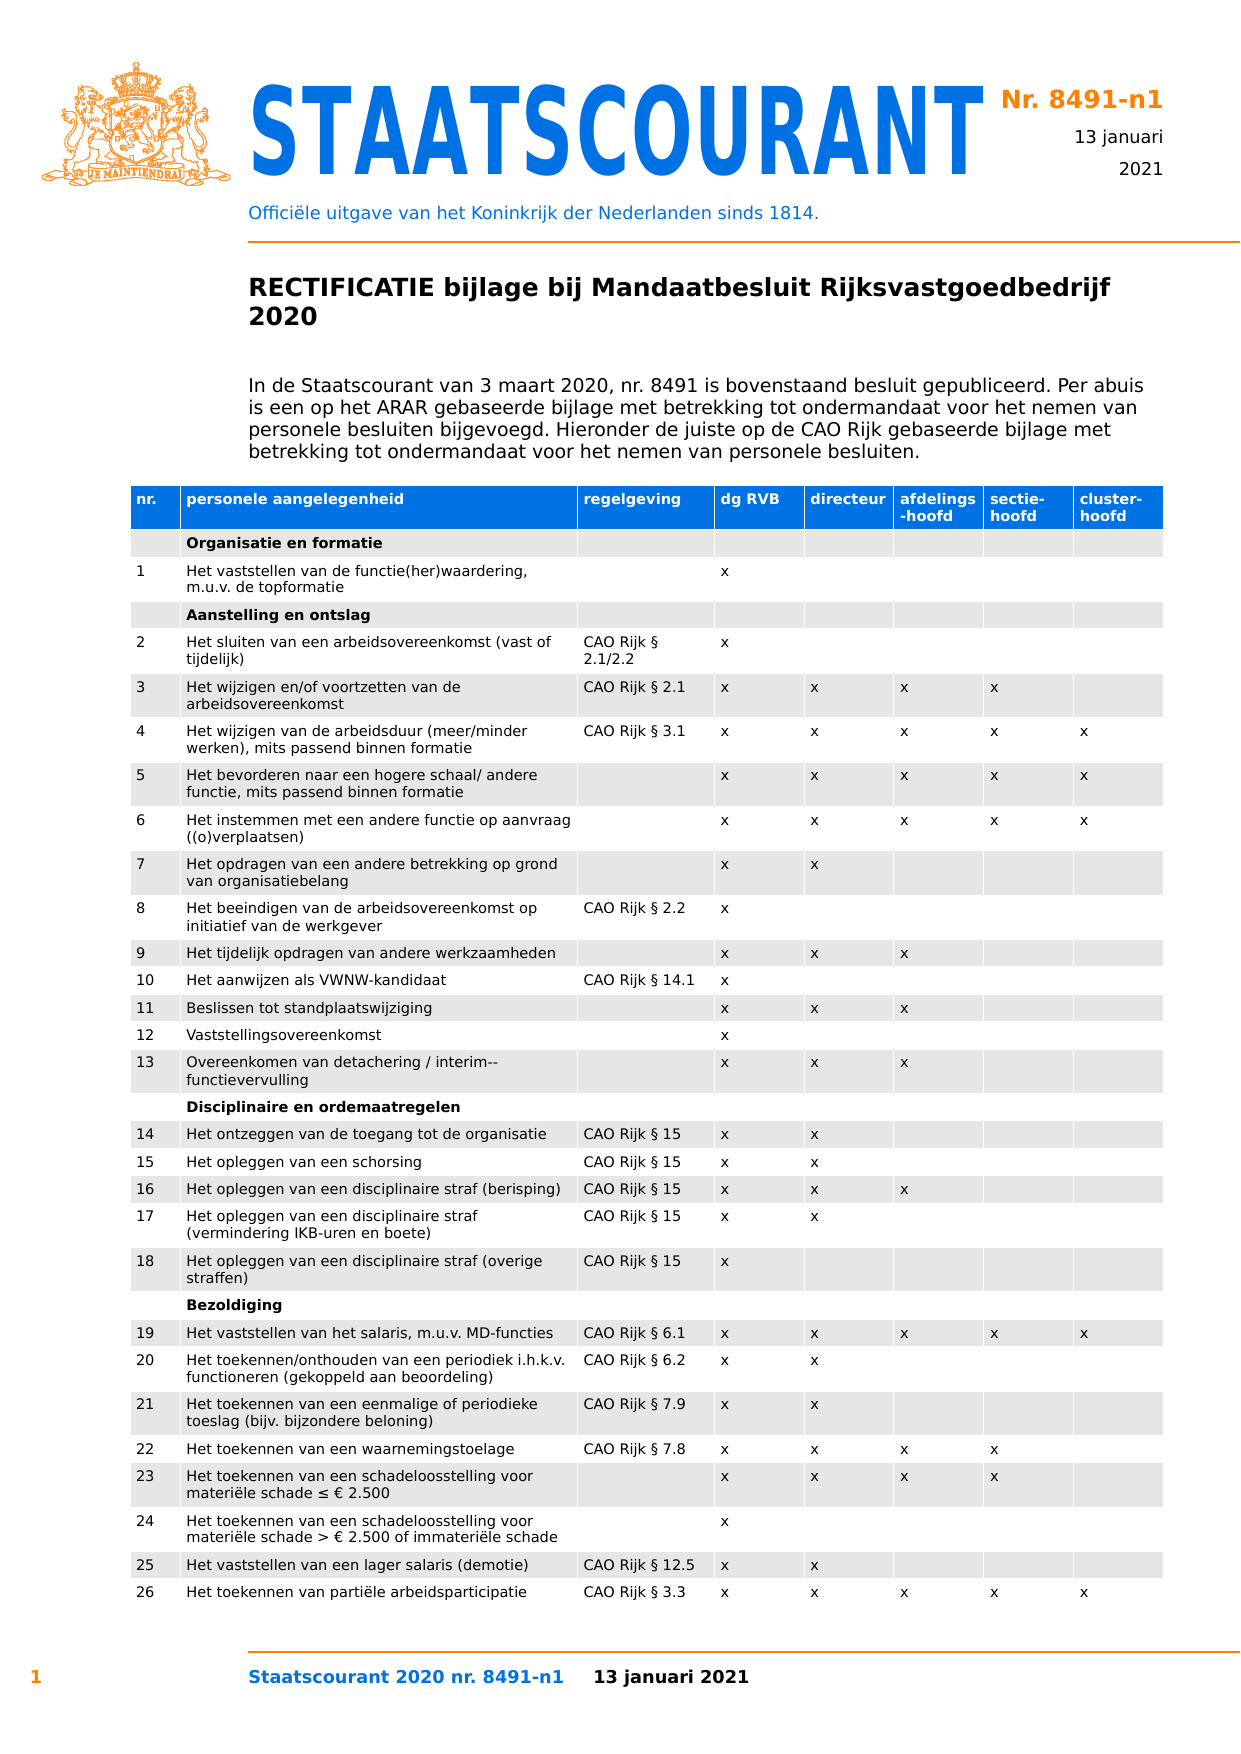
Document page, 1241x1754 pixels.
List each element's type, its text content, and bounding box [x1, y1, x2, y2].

table_cell x [894, 674, 983, 717]
table_cell x [715, 1022, 804, 1049]
text In de Staatscourant van 3 maart 2020, nr. 8491 is bovenstaand besluit gepubliceerd. Per abuis is een op het ARAR gebaseerde bijlage met betrekking tot ondermandaat voor het nemen van personele besluiten bijgevoegd. Hieronder de juiste op de CAO Rijk gebaseerde bijlage met betrekking tot ondermandaat voor het nemen van personele besluiten. [248, 375, 1163, 463]
table_cell CAO Rijk § 7.9 [578, 1392, 714, 1435]
table_cell [805, 1094, 893, 1120]
table_cell x [715, 1248, 804, 1291]
table_cell [984, 896, 1073, 939]
table_cell [578, 1293, 714, 1319]
table_header directeur [805, 486, 893, 529]
table_cell Aanstelling en ontslag [181, 602, 577, 628]
table_cell [805, 602, 893, 628]
table_cell x [805, 1392, 893, 1435]
table_cell Het opleggen van een schorsing [181, 1149, 577, 1175]
table_cell x [1074, 807, 1163, 850]
table_cell [131, 1293, 180, 1319]
table_cell [894, 1094, 983, 1120]
table_cell [131, 530, 180, 557]
table_cell [1074, 940, 1163, 966]
table_cell CAO Rijk § 6.2 [578, 1347, 714, 1391]
table_header personele aangelegenheid [181, 486, 577, 529]
table_cell x [1074, 1580, 1163, 1606]
table_cell CAO Rijk § 3.3 [578, 1580, 714, 1606]
table_cell x [805, 674, 893, 717]
table_cell [805, 1293, 893, 1319]
table_cell [894, 1204, 983, 1247]
table_cell x [805, 1121, 893, 1148]
table_cell x [805, 940, 893, 966]
table_cell [1074, 1204, 1163, 1247]
table_cell Het opleggen van een disciplinaire straf (berisping) [181, 1176, 577, 1203]
table_cell 5 [131, 763, 180, 806]
table_cell x [1074, 718, 1163, 762]
table_cell [578, 1094, 714, 1120]
table_header afdelings-hoofd [894, 486, 983, 529]
table_cell x [805, 1176, 893, 1203]
table_cell x [894, 1463, 983, 1507]
table_cell CAO Rijk § 14.1 [578, 968, 714, 994]
table_cell x [715, 1463, 804, 1507]
table_cell [984, 1176, 1073, 1203]
table_cell x [715, 558, 804, 601]
table_cell x [715, 940, 804, 966]
table_cell [984, 968, 1073, 994]
table_cell [984, 1293, 1073, 1319]
table_cell x [894, 1320, 983, 1346]
table_cell 26 [131, 1580, 180, 1606]
table_cell 20 [131, 1347, 180, 1391]
table_cell [984, 1149, 1073, 1175]
table_cell Het bevorderen naar een hogere schaal/ andere functie, mits passend binnen formatie [181, 763, 577, 806]
table_cell 13 [131, 1050, 180, 1093]
table_cell x [715, 1552, 804, 1578]
table_cell 6 [131, 807, 180, 850]
table_cell [1074, 1508, 1163, 1551]
table_cell x [715, 1050, 804, 1093]
table_cell Disciplinaire en ordemaatregelen [181, 1094, 577, 1120]
table_cell x [715, 807, 804, 850]
table_cell [131, 602, 180, 628]
table_cell CAO Rijk § 15 [578, 1248, 714, 1291]
table_cell x [715, 851, 804, 895]
table_cell x [805, 718, 893, 762]
table_cell [578, 851, 714, 895]
table_cell x [984, 763, 1073, 806]
table_cell x [715, 1580, 804, 1606]
table_cell [1074, 1463, 1163, 1507]
table_cell x [984, 1463, 1073, 1507]
table_cell CAO Rijk § 7.8 [578, 1436, 714, 1462]
table_cell CAO Rijk § 2.1/2.2 [578, 630, 714, 673]
table_cell [894, 968, 983, 994]
table_cell x [805, 1347, 893, 1391]
table_cell x [715, 1392, 804, 1435]
table_cell [894, 530, 983, 557]
table_cell x [805, 995, 893, 1021]
table_cell [984, 1508, 1073, 1551]
table_cell [894, 1022, 983, 1049]
table_cell x [715, 1204, 804, 1247]
table_cell [984, 851, 1073, 895]
table_cell Officiële uitgave van het Koninkrijk der Nederlanden sinds 1814. [248, 203, 1240, 241]
table_cell [1074, 630, 1163, 673]
table_cell 2021 [998, 153, 1240, 203]
table_cell x [805, 851, 893, 895]
table_cell Het wijzigen van de arbeidsduur (meer/minder werken), mits passend binnen formatie [181, 718, 577, 762]
table_cell Het opleggen van een disciplinaire straf (overige straffen) [181, 1248, 577, 1291]
table_cell CAO Rijk § 12.5 [578, 1552, 714, 1578]
table_cell x [805, 1436, 893, 1462]
table_cell Het ontzeggen van de toegang tot de organisatie [181, 1121, 577, 1148]
table_cell x [715, 896, 804, 939]
table_cell [715, 602, 804, 628]
table_cell [805, 630, 893, 673]
table_cell [894, 1149, 983, 1175]
table_header nr. [131, 486, 180, 529]
table_cell [578, 1463, 714, 1507]
table_cell [894, 1248, 983, 1291]
table_cell Het toekennen van een schadeloosstelling voor materiële schade > € 2.500 of immateriële schade [181, 1508, 577, 1551]
table_cell x [715, 630, 804, 673]
table_cell 3 [131, 674, 180, 717]
table_cell x [894, 1436, 983, 1462]
table_cell x [805, 1050, 893, 1093]
table_cell [578, 530, 714, 557]
table_cell [578, 558, 714, 601]
subtitle RECTIFICATIE bijlage bij Mandaatbesluit Rijksvastgoedbedrijf 2020 [248, 273, 1163, 331]
table_cell [1074, 851, 1163, 895]
table_header Nr. 8491-n1 [998, 62, 1240, 121]
table_cell x [984, 807, 1073, 850]
table_cell CAO Rijk § 2.2 [578, 896, 714, 939]
table_cell [805, 1022, 893, 1049]
table_header cluster-hoofd [1074, 486, 1163, 529]
table_cell [805, 1508, 893, 1551]
table_cell Het wijzigen en/of voortzetten van de arbeidsovereenkomst [181, 674, 577, 717]
table_cell [805, 558, 893, 601]
table_cell 14 [131, 1121, 180, 1148]
table_cell Het opdragen van een andere betrekking op grond van organisatiebelang [181, 851, 577, 895]
table_cell [1074, 968, 1163, 994]
table_cell [984, 1050, 1073, 1093]
table_cell Het toekennen van een eenmalige of periodieke toeslag (bijv. bijzondere beloning) [181, 1392, 577, 1435]
table_cell x [715, 674, 804, 717]
table_cell x [1074, 763, 1163, 806]
table_cell [715, 1094, 804, 1120]
table_cell 25 [131, 1552, 180, 1578]
table_cell [1074, 1552, 1163, 1578]
table_cell Het toekennen van een schadeloosstelling voor materiële schade ≤ € 2.500 [181, 1463, 577, 1507]
table_cell x [715, 1436, 804, 1462]
table_cell 4 [131, 718, 180, 762]
table_cell x [805, 1149, 893, 1175]
table_cell Het toekennen van een waarnemingstoelage [181, 1436, 577, 1462]
table_cell x [715, 1176, 804, 1203]
table_cell Het opleggen van een disciplinaire straf (vermindering IKB-uren en boete) [181, 1204, 577, 1247]
table_cell [1074, 1293, 1163, 1319]
table_cell x [715, 968, 804, 994]
table_cell x [805, 1320, 893, 1346]
table_cell Vaststellingsovereenkomst [181, 1022, 577, 1049]
table_cell [715, 1293, 804, 1319]
table_cell [715, 530, 804, 557]
table_cell 19 [131, 1320, 180, 1346]
table_cell [1074, 1392, 1163, 1435]
table_cell [984, 1552, 1073, 1578]
table_cell [984, 602, 1073, 628]
table_cell x [894, 940, 983, 966]
table_cell [894, 558, 983, 601]
table_cell 15 [131, 1149, 180, 1175]
table_cell x [805, 1463, 893, 1507]
table_cell [1074, 602, 1163, 628]
table_cell x [715, 718, 804, 762]
table_cell [578, 763, 714, 806]
table_cell CAO Rijk § 6.1 [578, 1320, 714, 1346]
table_header dg RVB [715, 486, 804, 529]
table_cell CAO Rijk § 15 [578, 1204, 714, 1247]
table_cell x [894, 763, 983, 806]
table_header [25, 62, 248, 241]
table_cell 22 [131, 1436, 180, 1462]
table_cell x [1074, 1320, 1163, 1346]
table_cell [894, 1508, 983, 1551]
table_cell x [894, 807, 983, 850]
table_cell [578, 1508, 714, 1551]
table_cell [894, 896, 983, 939]
table_cell Het vaststellen van een lager salaris (demotie) [181, 1552, 577, 1578]
table_cell x [715, 995, 804, 1021]
table_cell [1074, 558, 1163, 601]
table_cell x [805, 1204, 893, 1247]
table_cell [1074, 1050, 1163, 1093]
table_cell x [805, 763, 893, 806]
table_cell [894, 851, 983, 895]
table_cell 21 [131, 1392, 180, 1435]
table_cell [894, 1392, 983, 1435]
table_cell Het tijdelijk opdragen van andere werkzaamheden [181, 940, 577, 966]
table_cell 17 [131, 1204, 180, 1247]
table_cell [1074, 1094, 1163, 1120]
table_cell [984, 1392, 1073, 1435]
table_cell [984, 1347, 1073, 1391]
table_cell [1074, 674, 1163, 717]
table_cell [1074, 1022, 1163, 1049]
table_cell CAO Rijk § 15 [578, 1121, 714, 1148]
table_cell 13 januari [998, 121, 1240, 153]
table_cell 8 [131, 896, 180, 939]
table_cell CAO Rijk § 3.1 [578, 718, 714, 762]
table_cell [1074, 896, 1163, 939]
table_cell [894, 1293, 983, 1319]
table_cell x [894, 1580, 983, 1606]
table_cell [894, 1347, 983, 1391]
table_cell 9 [131, 940, 180, 966]
table_cell x [715, 1121, 804, 1148]
table_cell [1074, 1121, 1163, 1148]
table_cell [894, 602, 983, 628]
table_cell [984, 530, 1073, 557]
table_cell x [805, 1580, 893, 1606]
table_cell [805, 896, 893, 939]
table_cell CAO Rijk § 2.1 [578, 674, 714, 717]
table_cell 24 [131, 1508, 180, 1551]
table_cell x [715, 1149, 804, 1175]
table_cell [578, 1022, 714, 1049]
table_cell [1074, 1149, 1163, 1175]
table_cell x [715, 763, 804, 806]
table_cell 18 [131, 1248, 180, 1291]
table_cell x [715, 1508, 804, 1551]
table_cell [578, 807, 714, 850]
table_cell x [984, 1320, 1073, 1346]
table_cell [578, 995, 714, 1021]
table_cell 12 [131, 1022, 180, 1049]
table_cell CAO Rijk § 15 [578, 1149, 714, 1175]
table_cell Het toekennen/onthouden van een periodiek i.h.k.v. functioneren (gekoppeld aan beoordeling) [181, 1347, 577, 1391]
table_cell [984, 630, 1073, 673]
table_cell x [984, 1580, 1073, 1606]
table_cell CAO Rijk § 15 [578, 1176, 714, 1203]
table_cell x [894, 1050, 983, 1093]
table_cell Overeenkomen van detachering / interim-- functievervulling [181, 1050, 577, 1093]
table_cell [984, 1248, 1073, 1291]
table_cell x [805, 807, 893, 850]
table_cell [1074, 1436, 1163, 1462]
table_cell Het instemmen met een andere functie op aanvraag ((o)verplaatsen) [181, 807, 577, 850]
table_cell [984, 1094, 1073, 1120]
table_cell Bezoldiging [181, 1293, 577, 1319]
table_cell [1074, 530, 1163, 557]
table_cell [984, 1121, 1073, 1148]
table_cell x [894, 1176, 983, 1203]
table_cell [984, 558, 1073, 601]
table_header STAATSCOURANT [248, 62, 998, 203]
table_cell x [715, 1347, 804, 1391]
table_cell x [984, 674, 1073, 717]
picture [41, 62, 231, 186]
table_cell Organisatie en formatie [181, 530, 577, 557]
table_cell [1074, 1248, 1163, 1291]
table_cell 23 [131, 1463, 180, 1507]
table_cell Het sluiten van een arbeidsovereenkomst (vast of tijdelijk) [181, 630, 577, 673]
table_cell 1 [131, 558, 180, 601]
table_cell [1074, 995, 1163, 1021]
table_cell [805, 1248, 893, 1291]
table_cell Het toekennen van partiële arbeidsparticipatie [181, 1580, 577, 1606]
table_cell Het aanwijzen als VWNW-kandidaat [181, 968, 577, 994]
table_cell 2 [131, 630, 180, 673]
table_header regelgeving [578, 486, 714, 529]
table_cell [894, 1121, 983, 1148]
table_cell [984, 995, 1073, 1021]
table_cell [805, 530, 893, 557]
table_cell [1074, 1176, 1163, 1203]
table_cell [578, 940, 714, 966]
table_cell [894, 630, 983, 673]
table_cell [984, 940, 1073, 966]
table_cell x [715, 1320, 804, 1346]
table_cell 7 [131, 851, 180, 895]
table_cell x [984, 718, 1073, 762]
table_cell Het vaststellen van het salaris, m.u.v. MD-functies [181, 1320, 577, 1346]
table_header sectie-hoofd [984, 486, 1073, 529]
table_cell Het vaststellen van de functie(her)waardering, m.u.v. de topformatie [181, 558, 577, 601]
table_cell [805, 968, 893, 994]
table_cell 16 [131, 1176, 180, 1203]
table_cell Het beeindigen van de arbeidsovereenkomst op initiatief van de werkgever [181, 896, 577, 939]
table_cell x [894, 718, 983, 762]
table_cell [578, 1050, 714, 1093]
table_cell [131, 1094, 180, 1120]
table_cell x [805, 1552, 893, 1578]
table_cell 11 [131, 995, 180, 1021]
table_cell [984, 1022, 1073, 1049]
table_cell 10 [131, 968, 180, 994]
table_cell [984, 1204, 1073, 1247]
table_cell [578, 602, 714, 628]
table_cell Beslissen tot standplaatswijziging [181, 995, 577, 1021]
table_cell x [984, 1436, 1073, 1462]
table_cell x [894, 995, 983, 1021]
table_cell [894, 1552, 983, 1578]
table_cell [1074, 1347, 1163, 1391]
